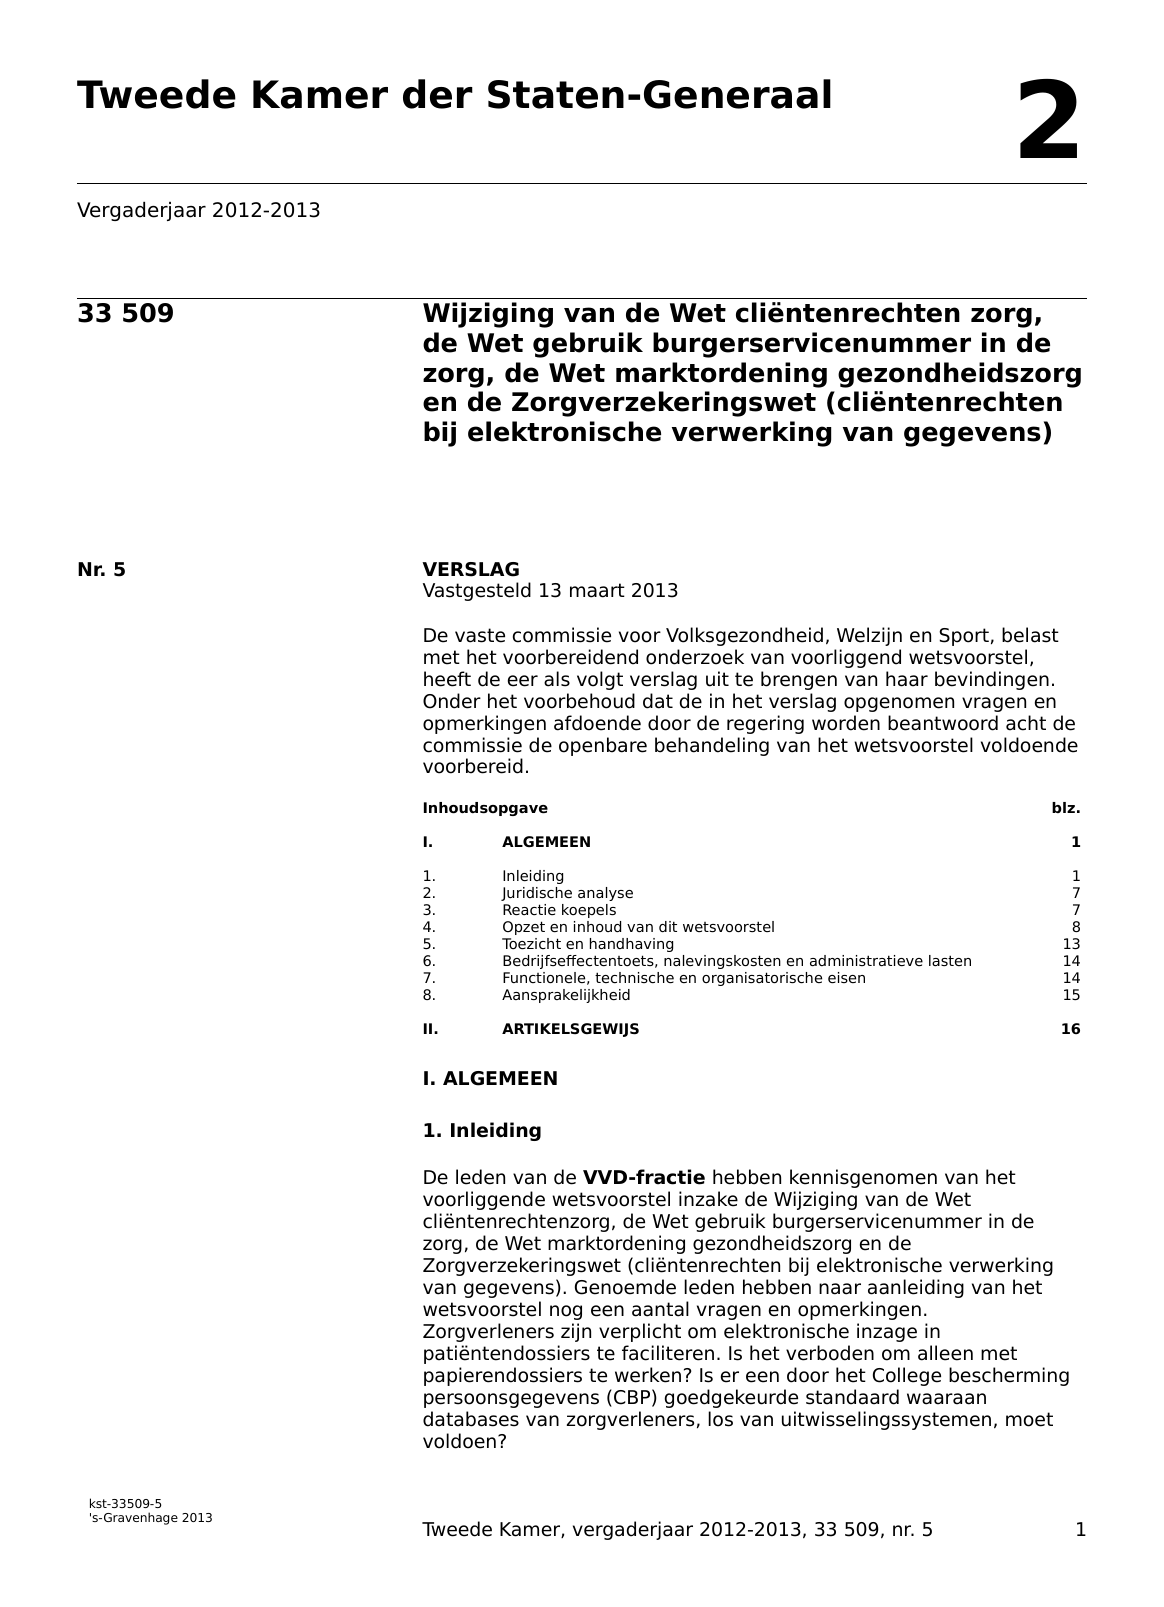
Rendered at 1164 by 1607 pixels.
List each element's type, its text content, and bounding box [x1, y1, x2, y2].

table_cell Opzet en inhoud van dit wetsvoorstel [496, 919, 1028, 936]
text De vaste commissie voor Volksgezondheid, Welzijn en Sport, belast met het voorbereidend onderzoek van voorliggend wetsvoorstel, heeft de eer als volgt verslag uit te brengen van haar bevindingen. [422, 624, 1087, 691]
table_cell Bedrijfseffectentoets, nalevingskosten en administratieve lasten [496, 953, 1028, 970]
table_header Tweede Kamer der Staten-Generaal [77, 59, 886, 183]
table_cell [496, 817, 1028, 834]
table_cell [1028, 851, 1087, 868]
table_cell 14 [1028, 953, 1087, 970]
table_cell [496, 851, 1028, 868]
table_cell [1028, 1004, 1087, 1021]
table_cell Toezicht en handhaving [496, 936, 1028, 953]
table_cell 15 [1028, 987, 1087, 1004]
table_cell ARTIKELSGEWIJS [496, 1021, 1028, 1038]
table_cell 14 [1028, 970, 1087, 987]
table_cell Juridische analyse [496, 885, 1028, 902]
text De leden van de VVD-fractie hebben kennisgenomen van het voorliggende wetsvoorstel inzake de Wijziging van de Wet cliëntenrechtenzorg, de Wet gebruik burgerservicenummer in de zorg, de Wet marktordening gezondheidszorg en de Zorgverzekeringswet (cliëntenrechten bij elektronische verwerking van gegevens). Genoemde leden hebben naar aanleiding van het wetsvoorstel nog een aantal vragen en opmerkingen. [422, 1167, 1087, 1321]
table_cell 16 [1028, 1021, 1087, 1038]
table_cell II. [422, 1021, 496, 1038]
table_cell Functionele, technische en organisatorische eisen [496, 970, 1028, 987]
subtitle I. ALGEMEEN [422, 1068, 1087, 1090]
table_cell 7 [1028, 885, 1087, 902]
table_cell 1 [1028, 868, 1087, 885]
table_cell 3. [422, 902, 496, 919]
table_cell 2. [422, 885, 496, 902]
table_cell 1 [1028, 834, 1087, 851]
text 's-Gravenhage 2013 [88, 1511, 323, 1525]
text kst-33509-5 [88, 1497, 323, 1511]
table_cell 5. [422, 936, 496, 953]
table_cell [422, 851, 496, 868]
table_cell 6. [422, 953, 496, 970]
table_header blz. [1028, 800, 1087, 817]
subtitle Nr. 5 VERSLAG [77, 558, 1087, 580]
table_cell Reactie koepels [496, 902, 1028, 919]
table_cell Vergaderjaar 2012-2013 [77, 184, 1087, 298]
table_header 2 [886, 59, 1087, 183]
table_cell Aansprakelijkheid [496, 987, 1028, 1004]
table_cell 4. [422, 919, 496, 936]
table_cell I. [422, 834, 496, 851]
table_cell 8 [1028, 919, 1087, 936]
text Zorgverleners zijn verplicht om elektronische inzage in patiëntendossiers te faciliteren. Is het verboden om alleen met papierendossiers te werken? Is er een door het College bescherming persoonsgegevens (CBP) goedgekeurde standaard waaraan databases van zorgverleners, los van uitwisselingssystemen, moet voldoen? [422, 1321, 1087, 1453]
table_cell 7. [422, 970, 496, 987]
table_cell 7 [1028, 902, 1087, 919]
table_cell 8. [422, 987, 496, 1004]
table_cell 1. [422, 868, 496, 885]
table_cell [422, 1004, 496, 1021]
subtitle 1. Inleiding [422, 1120, 1087, 1142]
table_cell [496, 1004, 1028, 1021]
table_cell ALGEMEEN [496, 834, 1028, 851]
table_cell 13 [1028, 936, 1087, 953]
table_header Inhoudsopgave [422, 800, 1028, 817]
table_cell [422, 817, 496, 834]
table_cell Inleiding [496, 868, 1028, 885]
subtitle 33 509 Wijziging van de Wet cliëntenrechten zorg, de Wet gebruik burgerservicenummer in de zorg, de Wet marktordening gezondheidszorg en de Zorgverzekeringswet (cliëntenrechten bij elektronische verwerking van gegevens) [77, 299, 1087, 447]
table_cell [1028, 817, 1087, 834]
text Vastgesteld 13 maart 2013 [422, 580, 1087, 602]
text Onder het voorbehoud dat de in het verslag opgenomen vragen en opmerkingen afdoende door de regering worden beantwoord acht de commissie de openbare behandeling van het wetsvoorstel voldoende voorbereid. [422, 691, 1087, 778]
